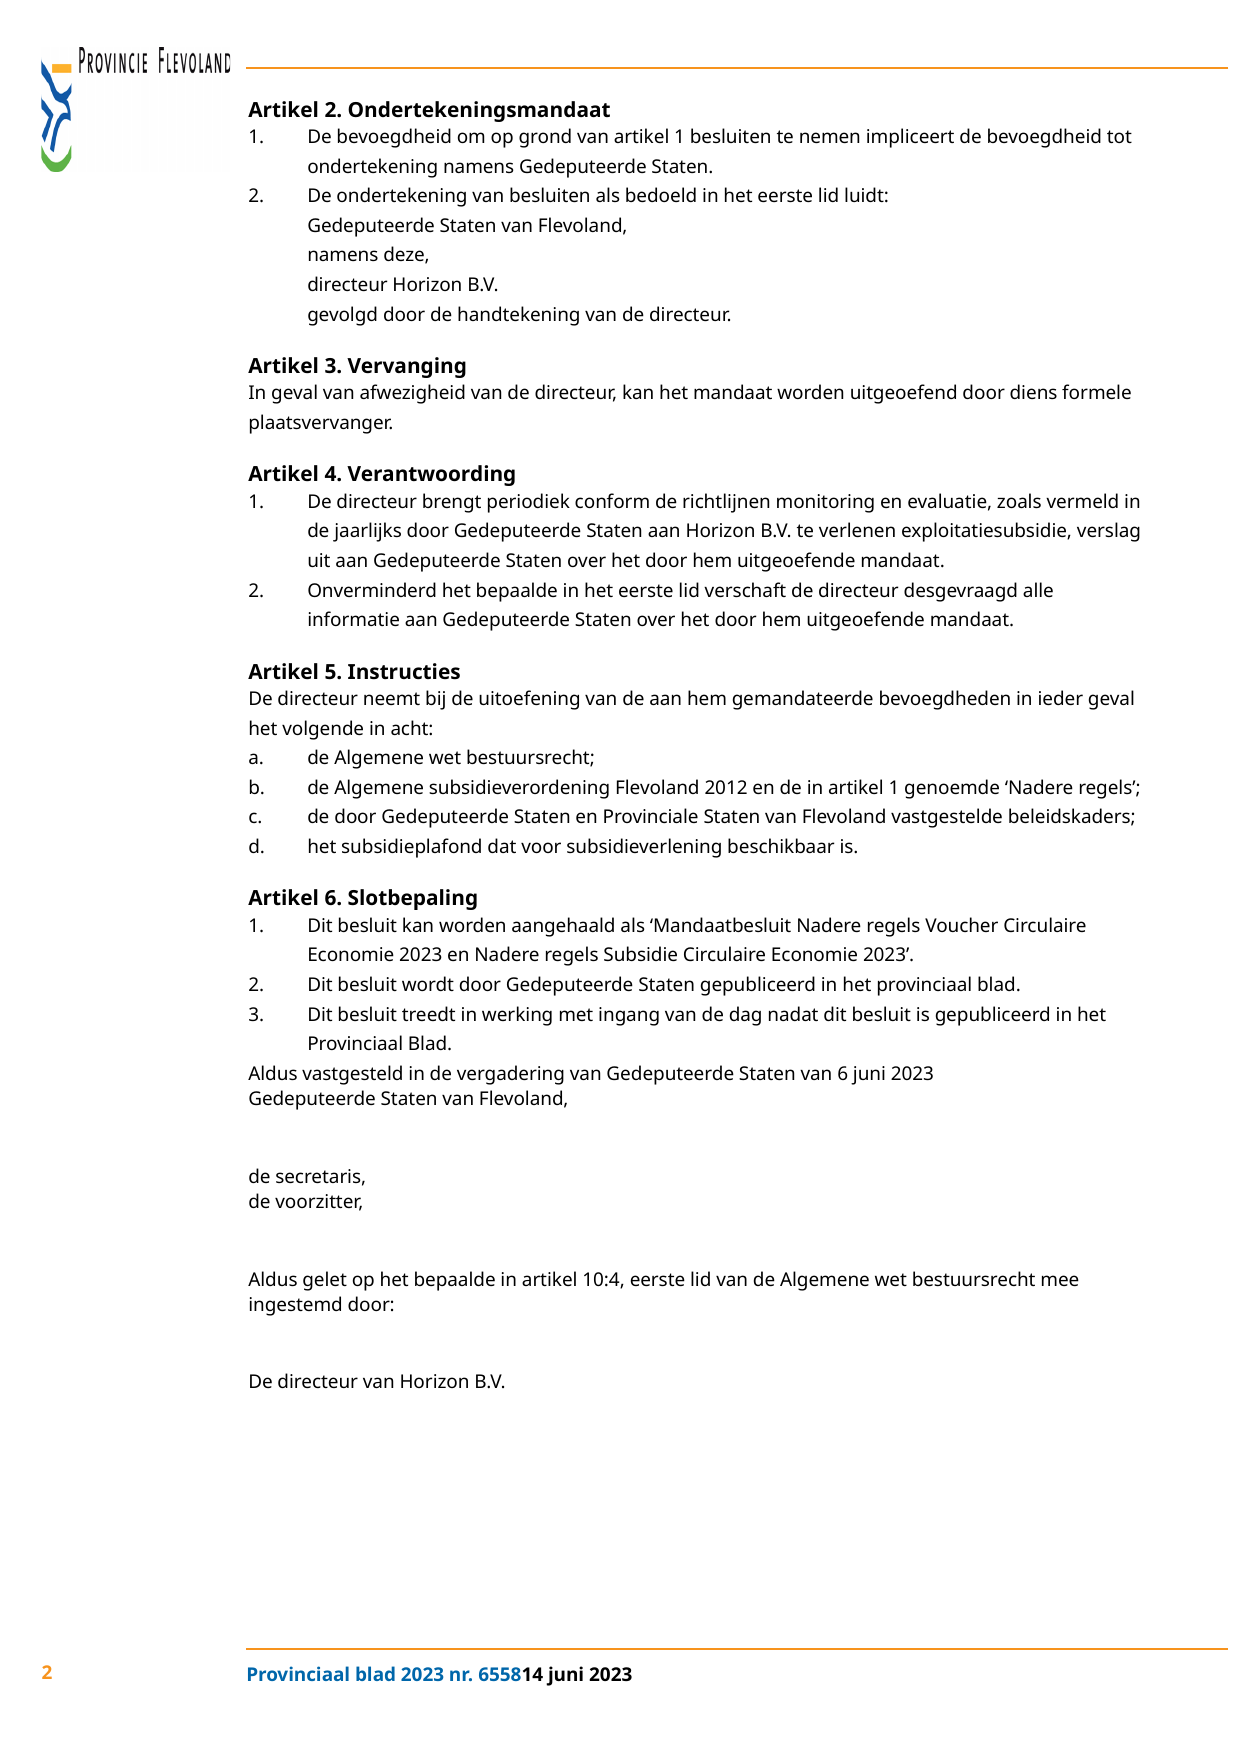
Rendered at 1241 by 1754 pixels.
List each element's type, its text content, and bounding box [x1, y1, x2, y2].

list directeur Horizon B.V. [248, 271, 1152, 297]
list Gedeputeerde Staten van Flevoland, [248, 212, 1152, 238]
text Gedeputeerde Staten van Flevoland, [248, 1086, 1152, 1111]
text Aldus vastgesteld in de vergadering van Gedeputeerde Staten van 6 juni 2023 [248, 1060, 1152, 1086]
text Artikel 4. Verantwoording [248, 459, 1152, 488]
list namens deze, [248, 242, 1152, 267]
list de Algemene wet bestuursrecht; [248, 744, 1152, 770]
list Dit besluit kan worden aangehaald als ‘Mandaatbesluit Nadere regels Voucher Circulaire Economie 2023 en Nadere regels Subsidie Circulaire Economie 2023’. [248, 912, 1152, 967]
list De directeur brengt periodiek conform de richtlijnen monitoring en evaluatie, zoals vermeld in de jaarlijks door Gedeputeerde Staten aan Horizon B.V. te verlenen exploitatiesubsidie, verslag uit aan Gedeputeerde Staten over het door hem uitgeoefende mandaat. [248, 488, 1152, 573]
list De bevoegdheid om op grond van artikel 1 besluiten te nemen impliceert de bevoegdheid tot ondertekening namens Gedeputeerde Staten. [248, 123, 1152, 178]
text de secretaris, [248, 1163, 1152, 1188]
text de voorzitter, [248, 1188, 1152, 1214]
text Artikel 3. Vervanging [248, 351, 1152, 379]
list Dit besluit treedt in werking met ingang van de dag nadat dit besluit is gepubliceerd in het Provinciaal Blad. [248, 1001, 1152, 1056]
list De ondertekening van besluiten als bedoeld in het eerste lid luidt: [248, 182, 1152, 208]
list Onverminderd het bepaalde in het eerste lid verschaft de directeur desgevraagd alle informatie aan Gedeputeerde Staten over het door hem uitgeoefende mandaat. [248, 577, 1152, 632]
text Artikel 2. Ondertekeningsmandaat [248, 95, 1152, 123]
text Artikel 6. Slotbepaling [248, 883, 1152, 912]
text De directeur neemt bij de uitoefening van de aan hem gemandateerde bevoegdheden in ieder geval het volgende in acht: [248, 685, 1152, 741]
text Artikel 5. Instructies [248, 657, 1152, 685]
text De directeur van Horizon B.V. [248, 1369, 1152, 1394]
list het subsidieplafond dat voor subsidieverlening beschikbaar is. [248, 833, 1152, 859]
picture [41, 47, 231, 172]
list de door Gedeputeerde Staten en Provinciale Staten van Flevoland vastgestelde beleidskaders; [248, 803, 1152, 829]
text In geval van afwezigheid van de directeur, kan het mandaat worden uitgeoefend door diens formele plaatsvervanger. [248, 379, 1152, 435]
list gevolgd door de handtekening van de directeur. [248, 301, 1152, 326]
list de Algemene subsidieverordening Flevoland 2012 en de in artikel 1 genoemde ‘Nadere regels’; [248, 774, 1152, 800]
list Dit besluit wordt door Gedeputeerde Staten gepubliceerd in het provinciaal blad. [248, 971, 1152, 997]
text Aldus gelet op het bepaalde in artikel 10:4, eerste lid van de Algemene wet bestuursrecht mee ingestemd door: [248, 1266, 1152, 1317]
